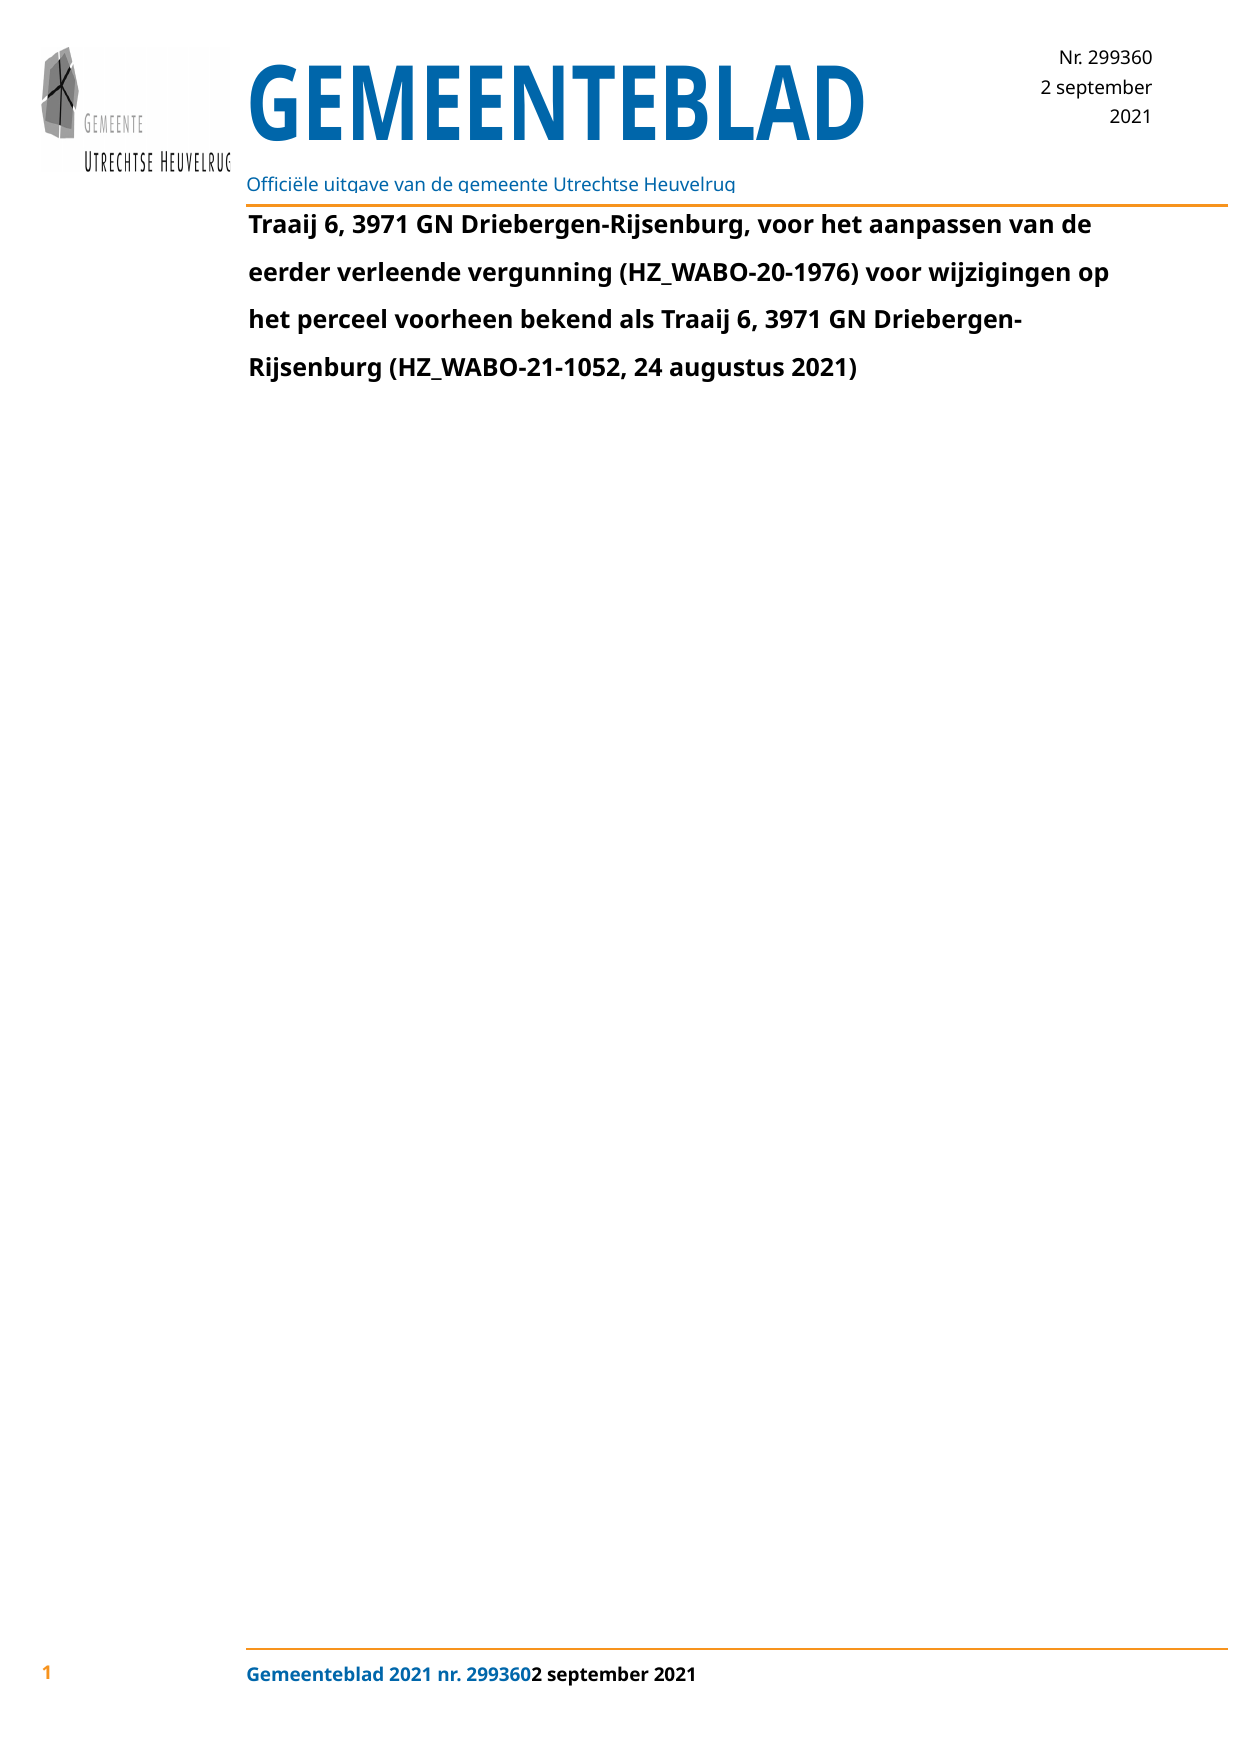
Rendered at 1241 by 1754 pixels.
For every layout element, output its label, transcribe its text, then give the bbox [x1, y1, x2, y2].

picture [41, 47, 231, 172]
text Traaij 6, 3971 GN Driebergen-Rijsenburg, voor het aanpassen van de eerder verleende vergunning (HZ_WABO-20-1976) voor wijzigingen op het perceel voorheen bekend als Traaij 6, 3971 GN Driebergen-Rijsenburg (HZ_WABO-21-1052, 24 augustus 2021) [248, 207, 1152, 384]
